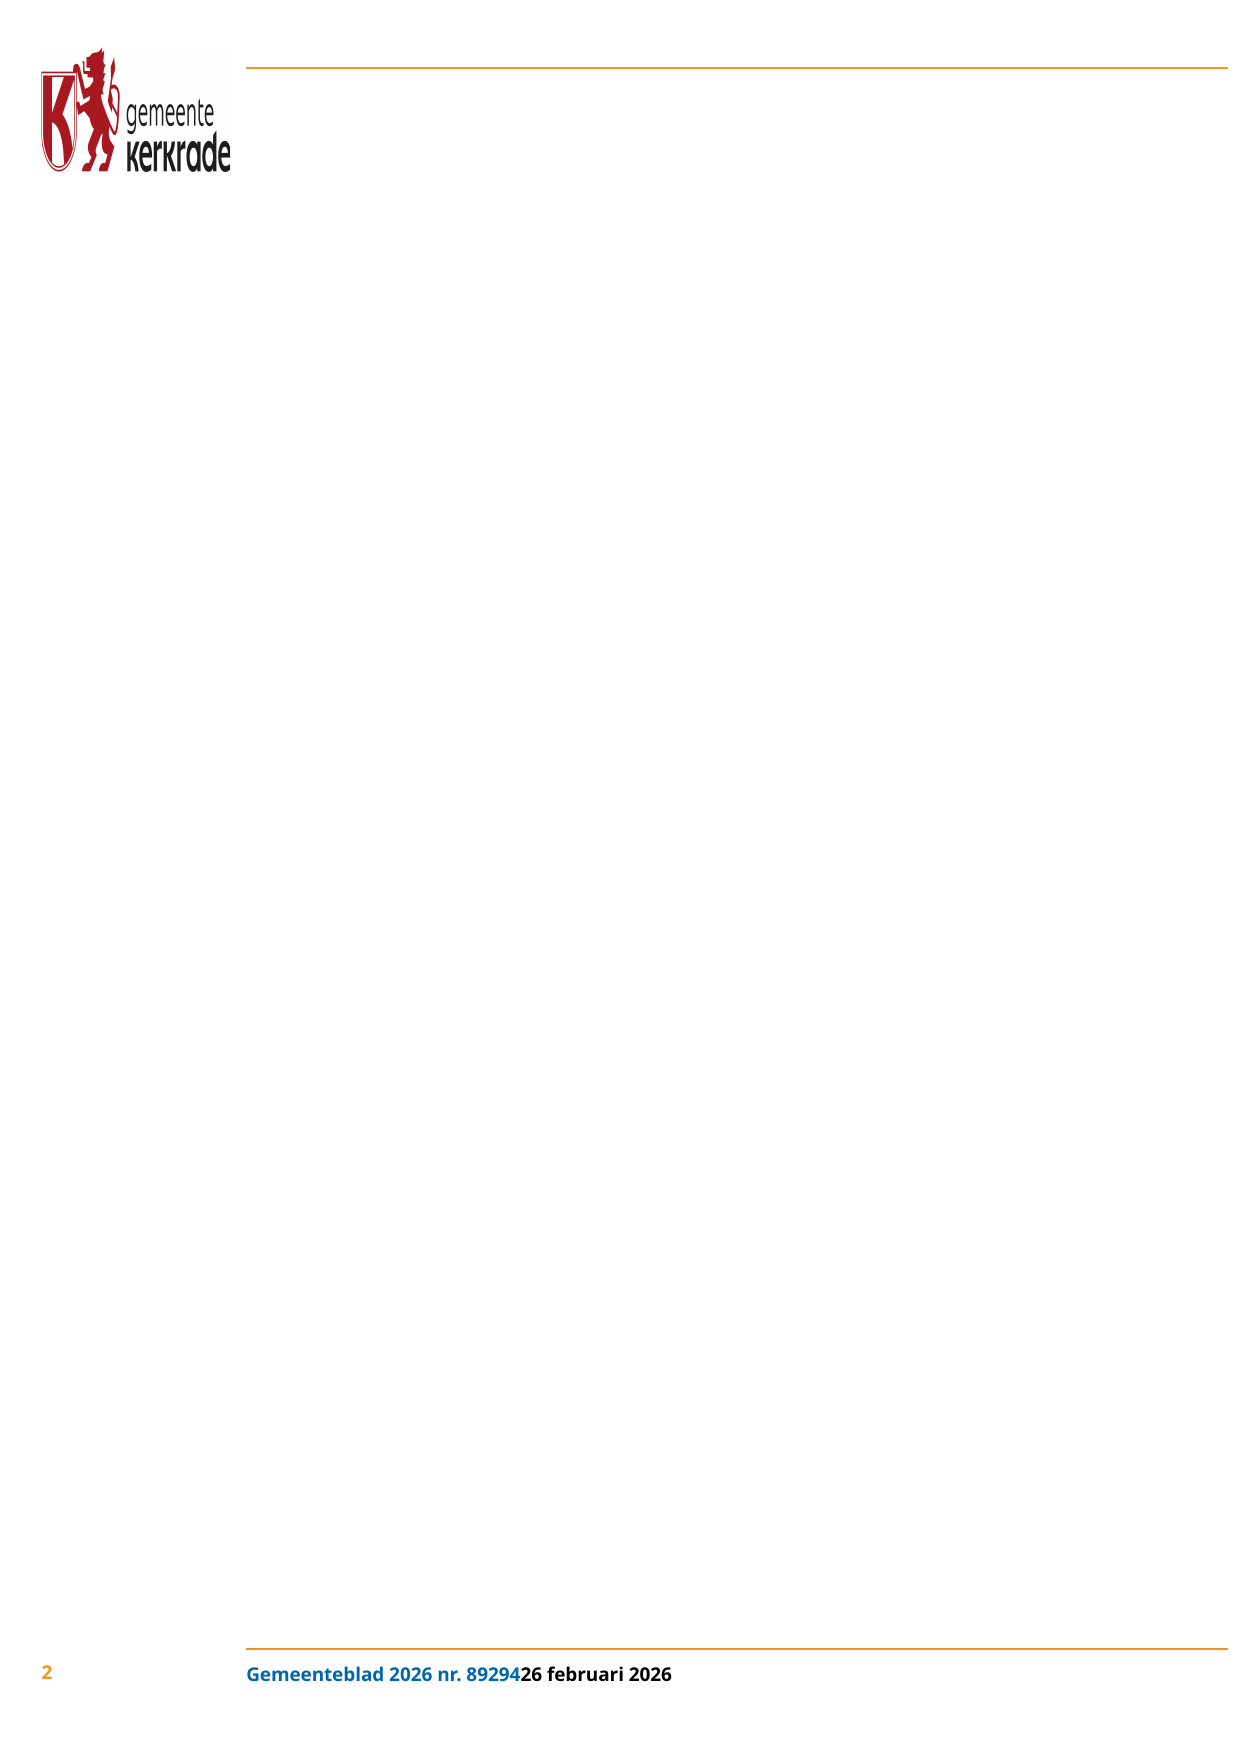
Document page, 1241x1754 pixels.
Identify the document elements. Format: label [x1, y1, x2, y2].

picture [41, 47, 231, 172]
